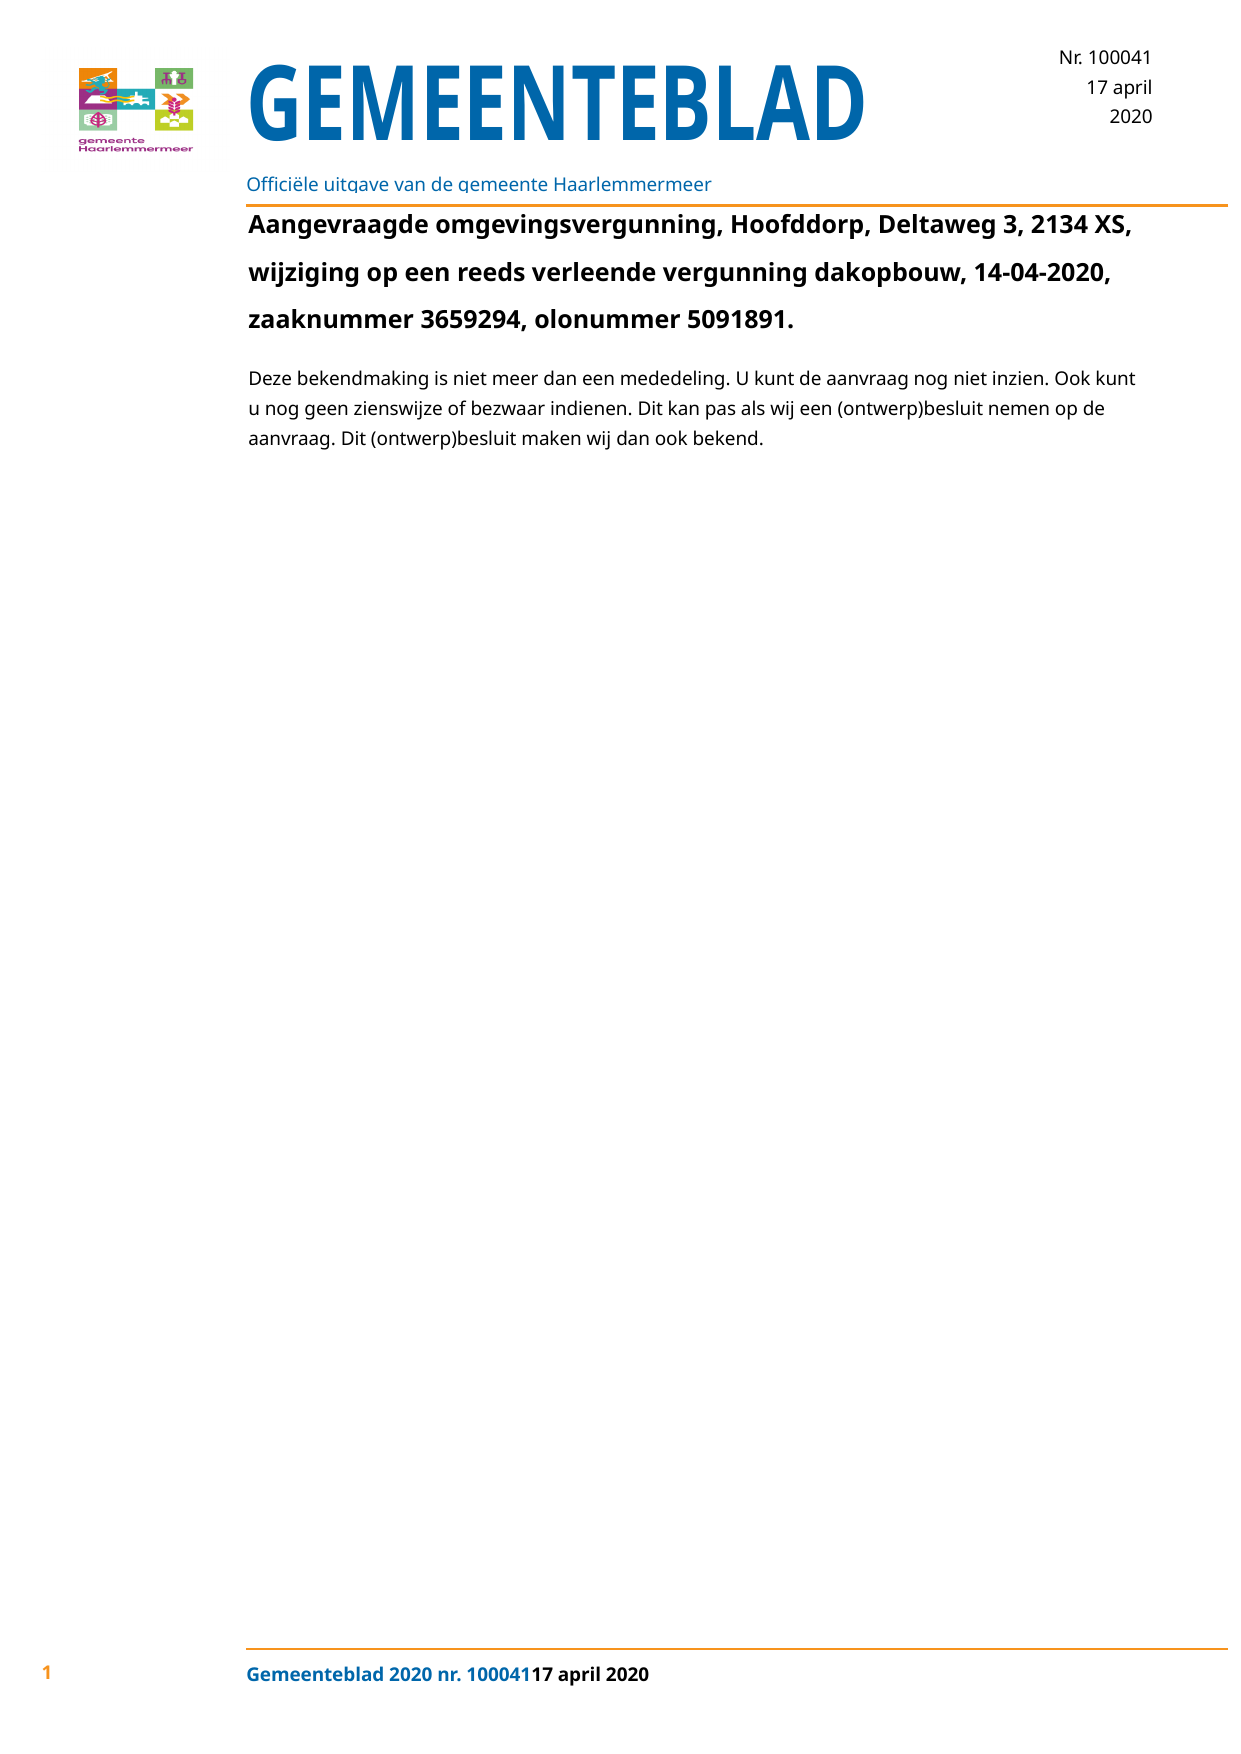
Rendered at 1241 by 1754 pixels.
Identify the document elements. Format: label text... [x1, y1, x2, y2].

text Deze bekendmaking is niet meer dan een mededeling. U kunt de aanvraag nog niet inzien. Ook kunt u nog geen zienswijze of bezwaar indienen. Dit kan pas als wij een (ontwerp)besluit nemen op de aanvraag. Dit (ontwerp)besluit maken wij dan ook bekend. [248, 366, 1152, 450]
text Aangevraagde omgevingsvergunning, Hoofddorp, Deltaweg 3, 2134 XS, wijziging op een reeds verleende vergunning dakopbouw, 14-04-2020, zaaknummer 3659294, olonummer 5091891. [248, 207, 1152, 336]
picture [41, 47, 231, 172]
